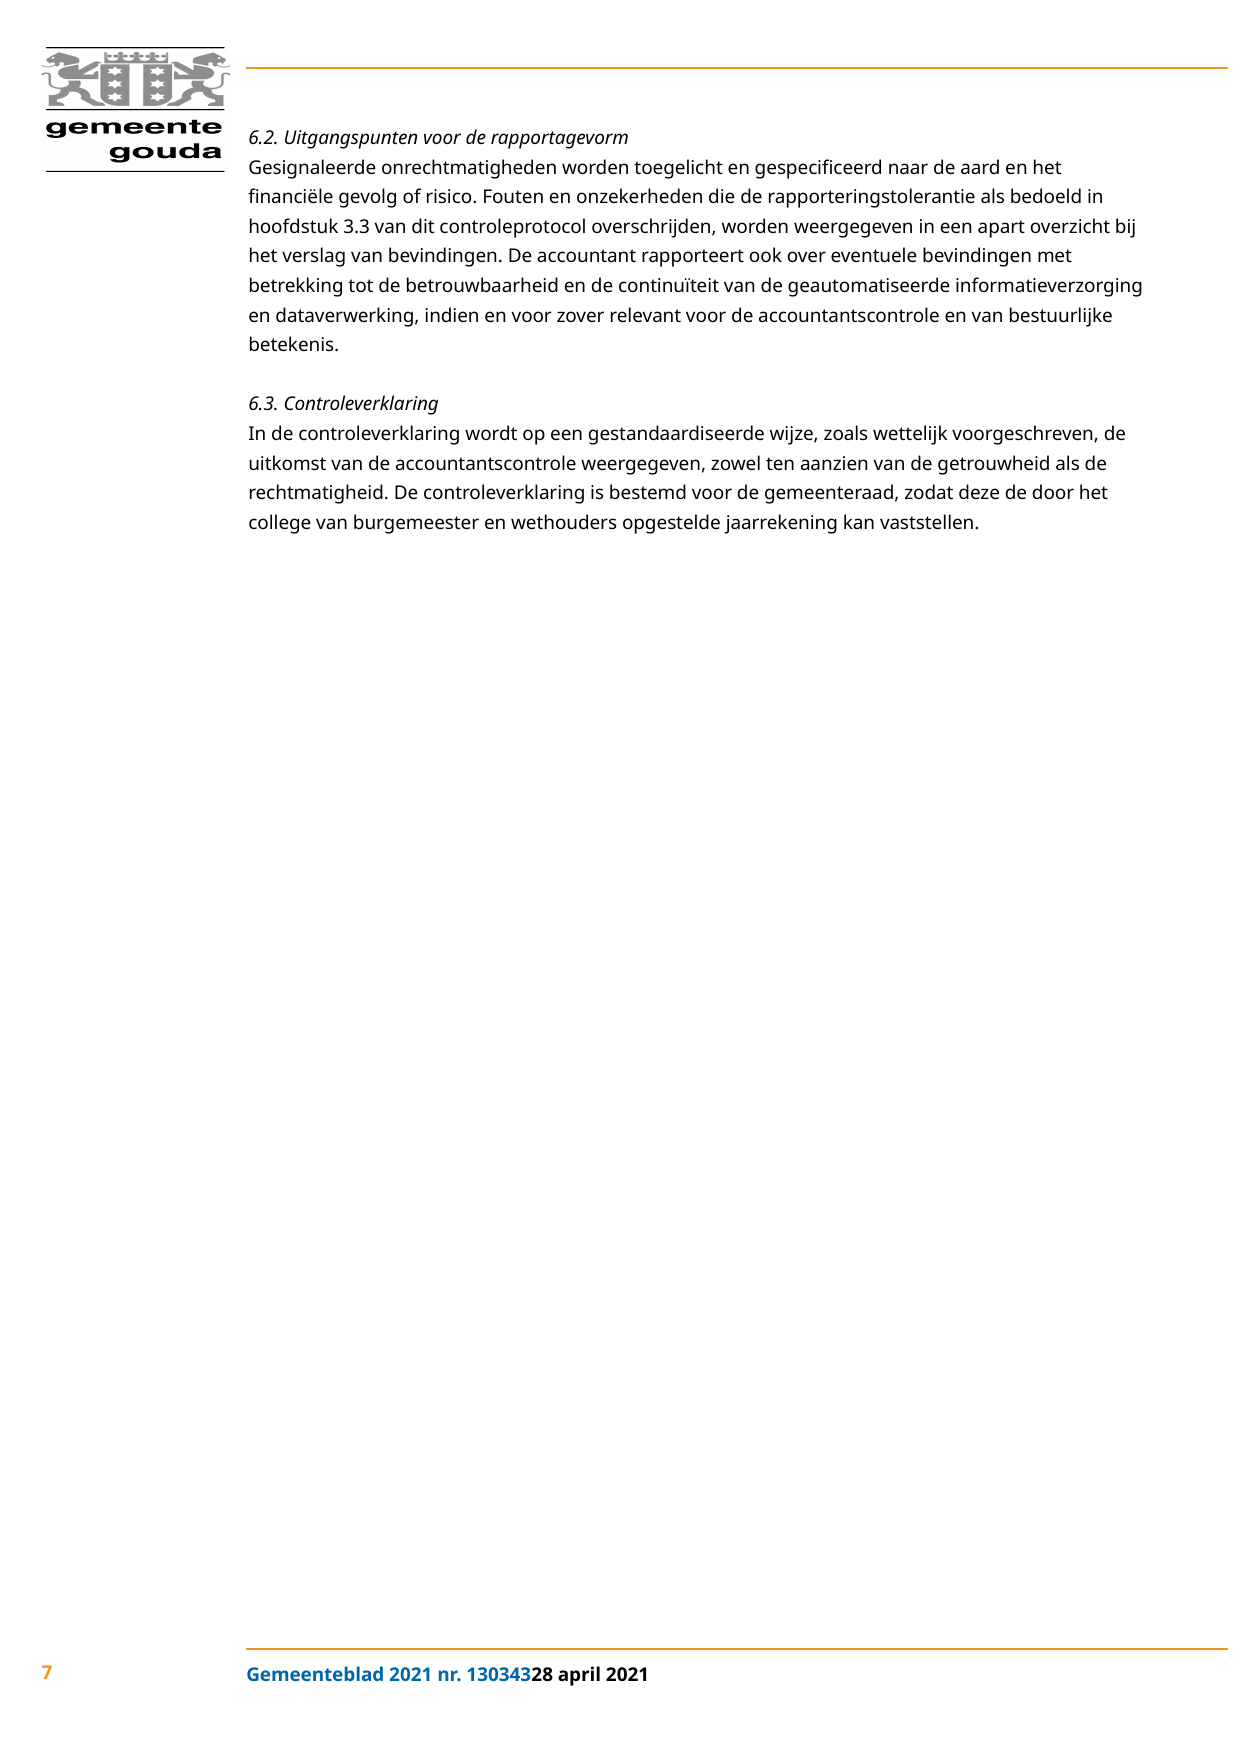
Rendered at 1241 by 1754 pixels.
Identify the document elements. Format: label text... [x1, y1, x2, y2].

text 6.3. Controleverklaring [248, 391, 1152, 416]
text 6.2. Uitgangspunten voor de rapportagevorm [248, 124, 1152, 150]
text In de controleverklaring wordt op een gestandaardiseerde wijze, zoals wettelijk voorgeschreven, de uitkomst van de accountantscontrole weergegeven, zowel ten aanzien van de getrouwheid als de rechtmatigheid. De controleverklaring is bestemd voor de gemeenteraad, zodat deze de door het college van burgemeester en wethouders opgestelde jaarrekening kan vaststellen. [248, 420, 1152, 535]
text Gesignaleerde onrechtmatigheden worden toegelicht en gespecificeerd naar de aard en het financiële gevolg of risico. Fouten en onzekerheden die de rapporteringstolerantie als bedoeld in hoofdstuk 3.3 van dit controleprotocol overschrijden, worden weergegeven in een apart overzicht bij het verslag van bevindingen. De accountant rapporteert ook over eventuele bevindingen met betrekking tot de betrouwbaarheid en de continuïteit van de geautomatiseerde informatieverzorging en dataverwerking, indien en voor zover relevant voor de accountantscontrole en van bestuurlijke betekenis. [248, 154, 1152, 357]
picture [41, 47, 231, 172]
